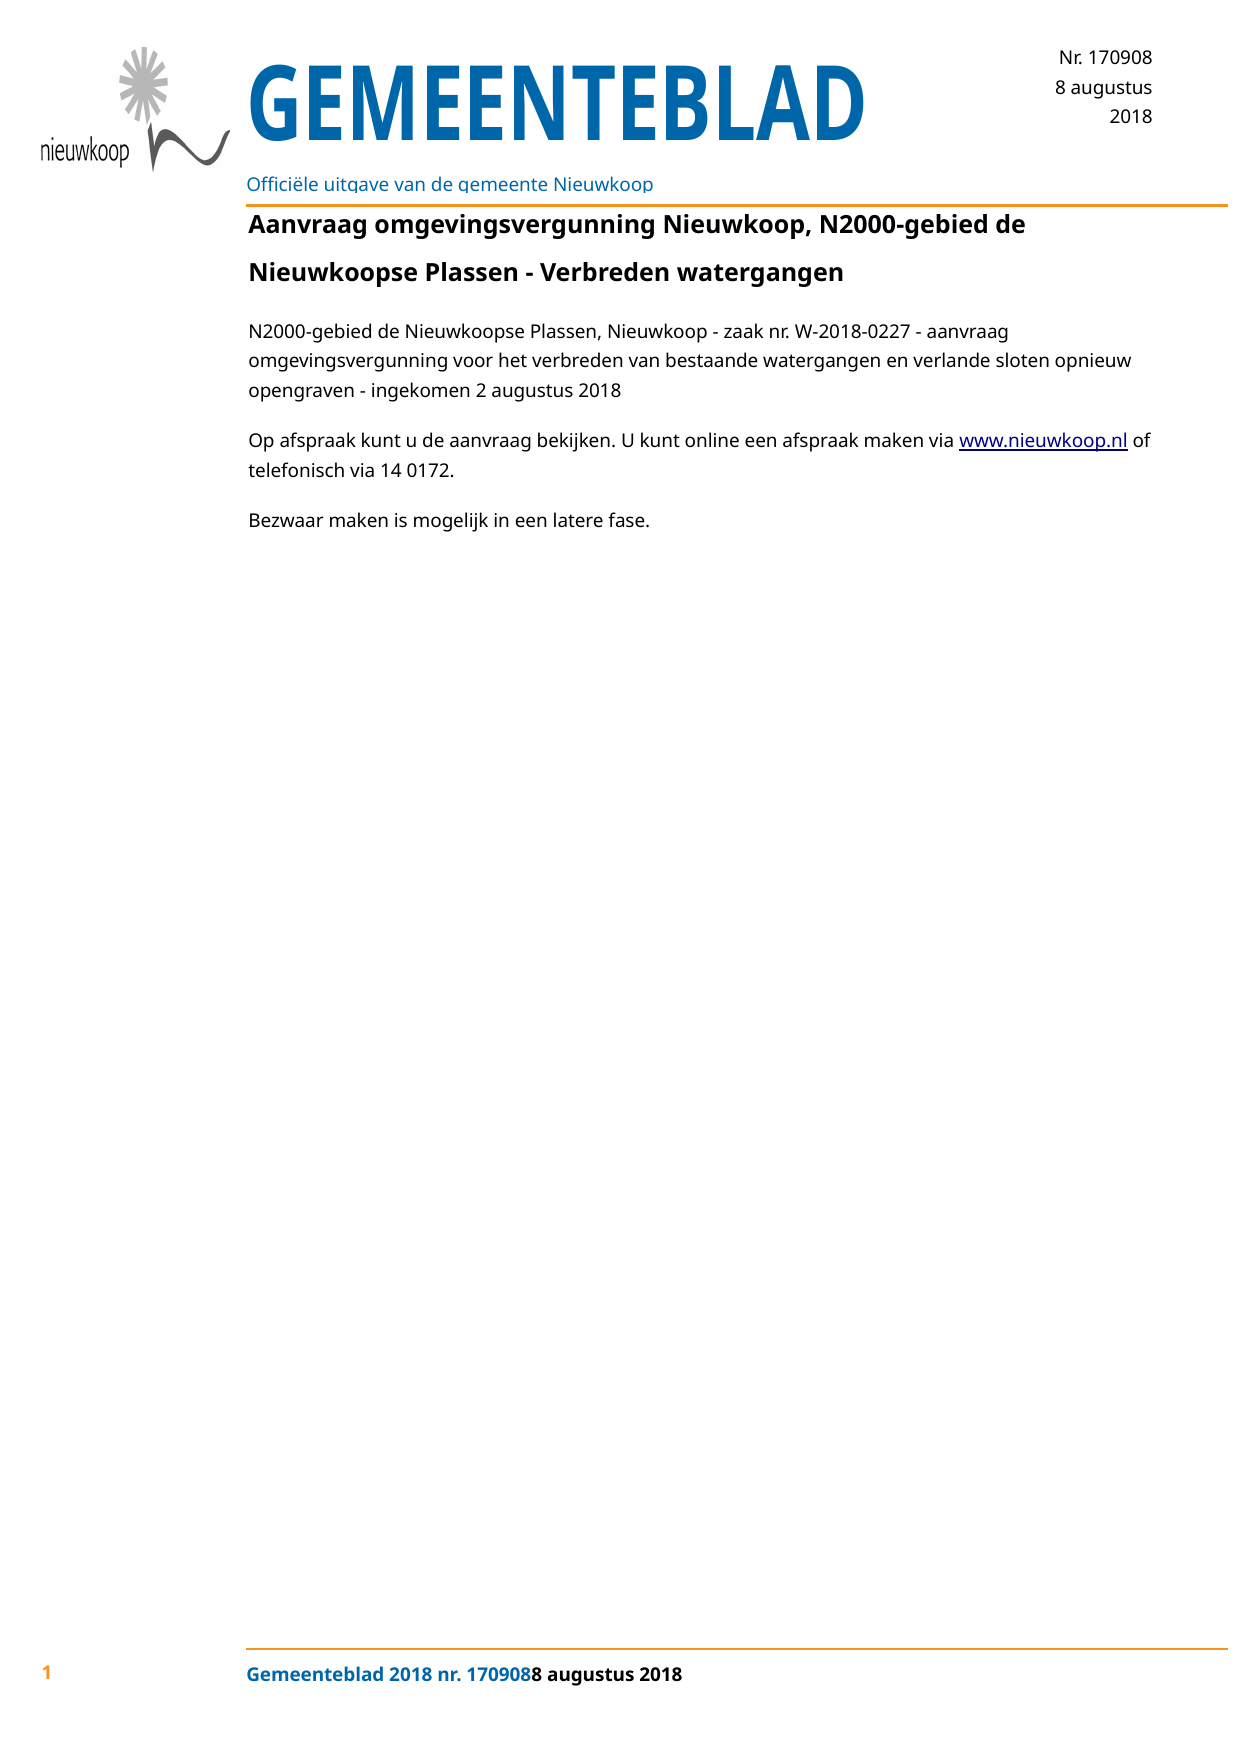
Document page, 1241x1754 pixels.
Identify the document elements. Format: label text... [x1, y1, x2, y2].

picture [41, 47, 231, 172]
text Bezwaar maken is mogelijk in een latere fase. [248, 507, 1152, 533]
text N2000-gebied de Nieuwkoopse Plassen, Nieuwkoop - zaak nr. W-2018-0227 - aanvraag omgevingsvergunning voor het verbreden van bestaande watergangen en verlande sloten opnieuw opengraven - ingekomen 2 augustus 2018 [248, 318, 1152, 403]
text Aanvraag omgevingsvergunning Nieuwkoop, N2000-gebied de Nieuwkoopse Plassen - Verbreden watergangen [248, 207, 1152, 288]
text Op afspraak kunt u de aanvraag bekijken. U kunt online een afspraak maken via www.nieuwkoop.nl of telefonisch via 14 0172. [248, 427, 1152, 483]
